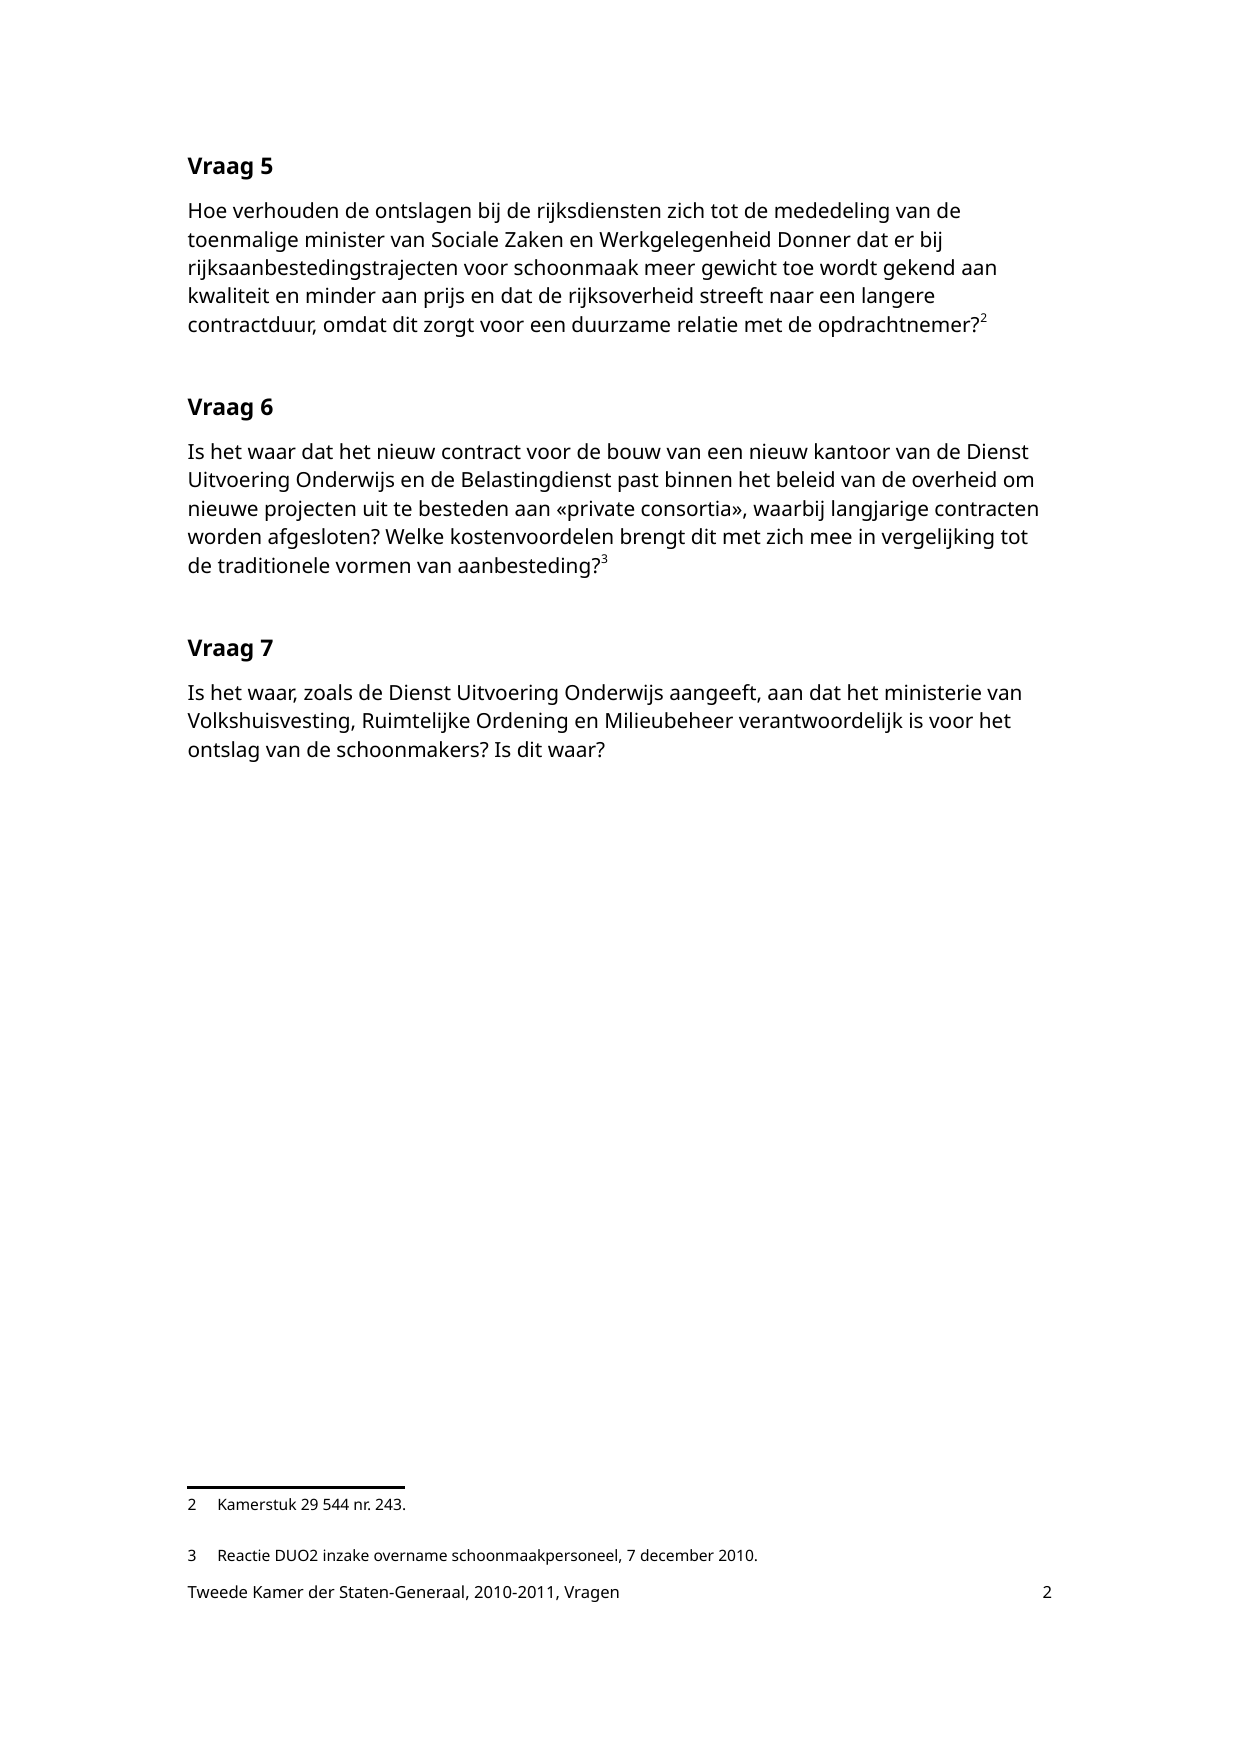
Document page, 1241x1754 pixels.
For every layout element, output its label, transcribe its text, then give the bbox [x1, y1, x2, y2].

subtitle Vraag 6 [187, 391, 1053, 422]
text Kamerstuk 29 544 nr. 243. [187, 1479, 1053, 1508]
subtitle Vraag 7 [187, 632, 1053, 663]
text Is het waar dat het nieuw contract voor de bouw van een nieuw kantoor van de Dienst Uitvoering Onderwijs en de Belastingdienst past binnen het beleid van de overheid om nieuwe projecten uit te besteden aan «private consortia», waarbij langjarige contracten worden afgesloten? Welke kostenvoordelen brengt dit met zich mee in vergelijking tot de traditionele vormen van aanbesteding? [187, 437, 1053, 579]
text Is het waar, zoals de Dienst Uitvoering Onderwijs aangeeft, aan dat het ministerie van Volkshuisvesting, Ruimtelijke Ordening en Milieubeheer verantwoordelijk is voor het ontslag van de schoonmakers? Is dit waar? [187, 678, 1053, 763]
subtitle Vraag 5 [187, 150, 1053, 181]
text Hoe verhouden de ontslagen bij de rijksdiensten zich tot de mededeling van de toenmalige minister van Sociale Zaken en Werkgelegenheid Donner dat er bij rijksaanbestedingstrajecten voor schoonmaak meer gewicht toe wordt gekend aan kwaliteit en minder aan prijs en dat de rijksoverheid streeft naar een langere contractduur, omdat dit zorgt voor een duurzame relatie met de opdrachtnemer? [187, 196, 1053, 338]
text Reactie DUO2 inzake overname schoonmaakpersoneel, 7 december 2010. [187, 1538, 1053, 1566]
